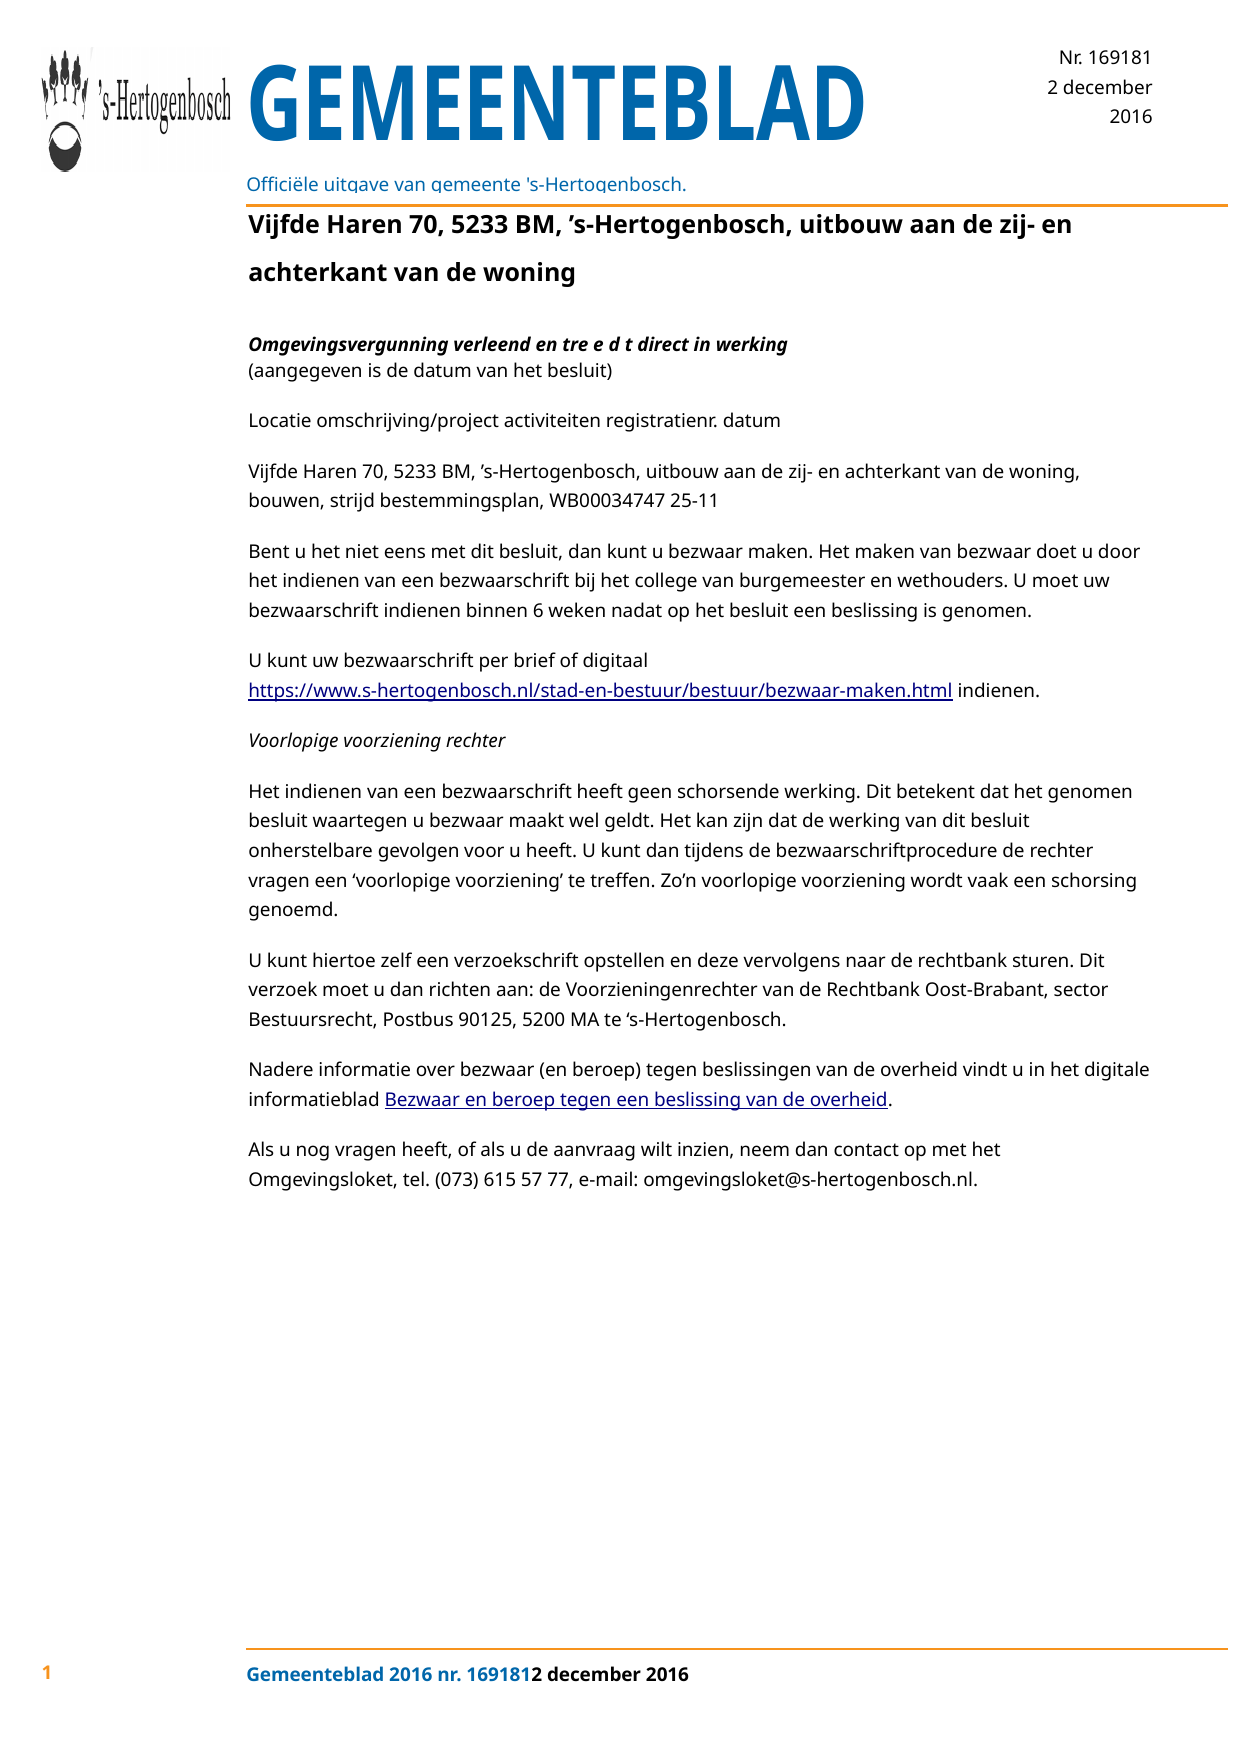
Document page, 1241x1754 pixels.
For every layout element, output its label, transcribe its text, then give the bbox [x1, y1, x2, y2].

text Vijfde Haren 70, 5233 BM, ’s-Hertogenbosch, uitbouw aan de zij- en achterkant van de woning [248, 207, 1152, 288]
text Het indienen van een bezwaarschrift heeft geen schorsende werking. Dit betekent dat het genomen besluit waartegen u bezwaar maakt wel geldt. Het kan zijn dat de werking van dit besluit onherstelbare gevolgen voor u heeft. U kunt dan tijdens de bezwaarschriftprocedure de rechter vragen een ‘voorlopige voorziening’ te treffen. Zo’n voorlopige voorziening wordt vaak een schorsing genoemd. [248, 778, 1152, 922]
text Vijfde Haren 70, 5233 BM, ’s-Hertogenbosch, uitbouw aan de zij- en achterkant van de woning, bouwen, strijd bestemmingsplan, WB00034747 25-11 [248, 458, 1152, 513]
text Voorlopige voorziening rechter [248, 728, 1152, 753]
text U kunt hiertoe zelf een verzoekschrift opstellen en deze vervolgens naar de rechtbank sturen. Dit verzoek moet u dan richten aan: de Voorzieningenrechter van de Rechtbank Oost-Brabant, sector Bestuursrecht, Postbus 90125, 5200 MA te ‘s-Hertogenbosch. [248, 947, 1152, 1032]
text Locatie omschrijving/project activiteiten registratienr. datum [248, 408, 1152, 433]
text Bent u het niet eens met dit besluit, dan kunt u bezwaar maken. Het maken van bezwaar doet u door het indienen van een bezwaarschrift bij het college van burgemeester en wethouders. U moet uw bezwaarschrift indienen binnen 6 weken nadat op het besluit een beslissing is genomen. [248, 538, 1152, 623]
text (aangegeven is de datum van het besluit) [248, 357, 1152, 383]
picture [41, 47, 231, 172]
text Omgevingsvergunning verleend en tre e d t direct in werking [248, 331, 1152, 357]
text Nadere informatie over bezwaar (en beroep) tegen beslissingen van de overheid vindt u in het digitale informatieblad Bezwaar en beroep tegen een beslissing van de overheid. [248, 1056, 1152, 1112]
text Als u nog vragen heeft, of als u de aanvraag wilt inzien, neem dan contact op met het Omgevingsloket, tel. (073) 615 57 77, e-mail: omgevingsloket@s-hertogenbosch.nl. [248, 1136, 1152, 1192]
text U kunt uw bezwaarschrift per brief of digitaal https://www.s-hertogenbosch.nl/stad-en-bestuur/bestuur/bezwaar-maken.html indienen. [248, 648, 1152, 703]
